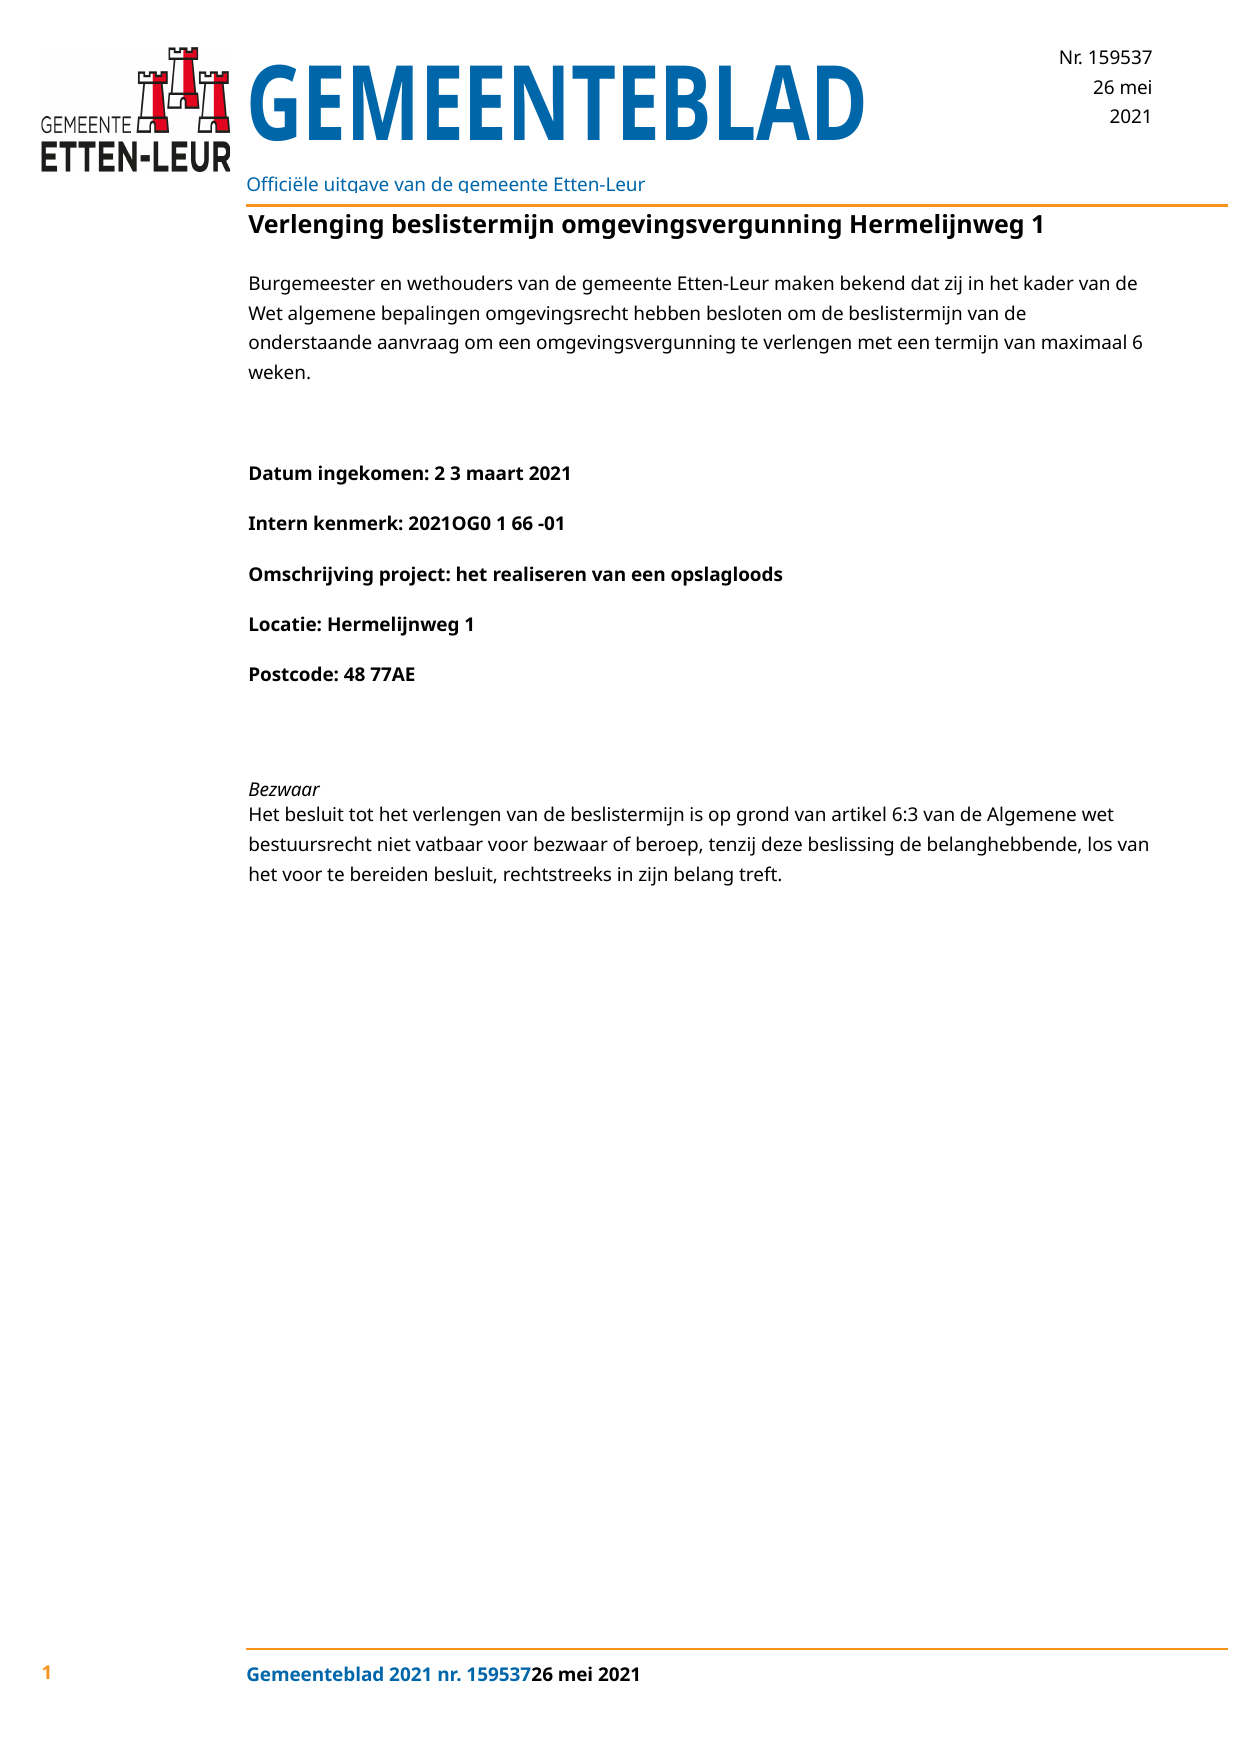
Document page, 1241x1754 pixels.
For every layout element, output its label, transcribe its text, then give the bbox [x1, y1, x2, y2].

text Het besluit tot het verlengen van de beslistermijn is op grond van artikel 6:3 van de Algemene wet bestuursrecht niet vatbaar voor bezwaar of beroep, tenzij deze beslissing de belanghebbende, los van het voor te bereiden besluit, rechtstreeks in zijn belang treft. [248, 802, 1152, 887]
text Verlenging beslistermijn omgevingsvergunning Hermelijnweg 1 [248, 207, 1152, 241]
text Datum ingekomen: 2 3 maart 2021 [248, 460, 1152, 486]
picture [41, 47, 231, 172]
text Bezwaar [248, 776, 1152, 802]
text Omschrijving project: het realiseren van een opslagloods [248, 561, 1152, 586]
text Postcode: 48 77AE [248, 662, 1152, 687]
text Intern kenmerk: 2021OG0 1 66 -01 [248, 510, 1152, 536]
text Locatie: Hermelijnweg 1 [248, 611, 1152, 637]
text Burgemeester en wethouders van de gemeente Etten-Leur maken bekend dat zij in het kader van de Wet algemene bepalingen omgevingsrecht hebben besloten om de beslistermijn van de onderstaande aanvraag om een omgevingsvergunning te verlengen met een termijn van maximaal 6 weken. [248, 270, 1152, 385]
